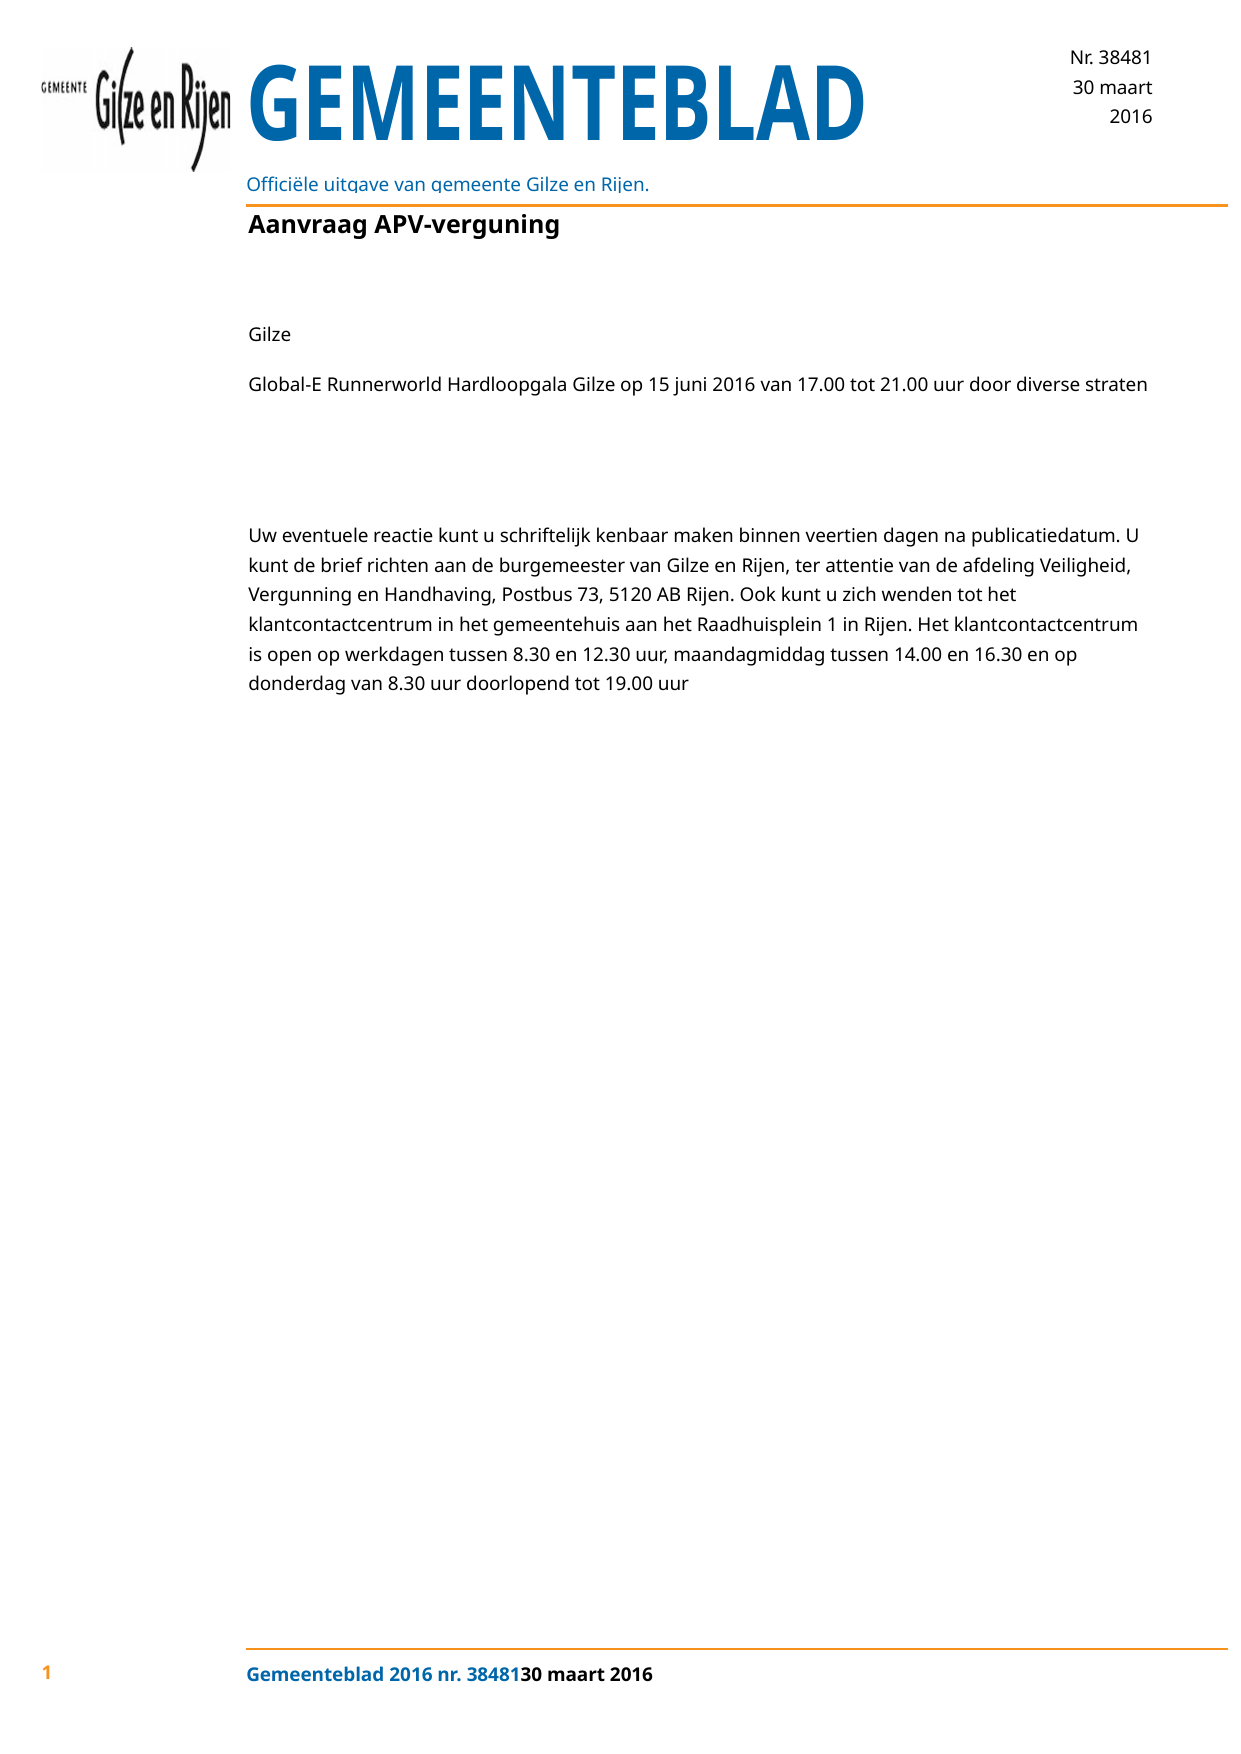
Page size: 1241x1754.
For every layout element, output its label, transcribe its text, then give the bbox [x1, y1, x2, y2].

picture [41, 47, 231, 172]
text Aanvraag APV-verguning [248, 207, 1152, 241]
text Global-E Runnerworld Hardloopgala Gilze op 15 juni 2016 van 17.00 tot 21.00 uur door diverse straten [248, 371, 1152, 397]
text Gilze [248, 321, 1152, 346]
text Uw eventuele reactie kunt u schriftelijk kenbaar maken binnen veertien dagen na publicatiedatum. U kunt de brief richten aan de burgemeester van Gilze en Rijen, ter attentie van de afdeling Veiligheid, Vergunning en Handhaving, Postbus 73, 5120 AB Rijen. Ook kunt u zich wenden tot het klantcontactcentrum in het gemeentehuis aan het Raadhuisplein 1 in Rijen. Het klantcontactcentrum is open op werkdagen tussen 8.30 en 12.30 uur, maandagmiddag tussen 14.00 en 16.30 en op donderdag van 8.30 uur doorlopend tot 19.00 uur [248, 522, 1152, 696]
